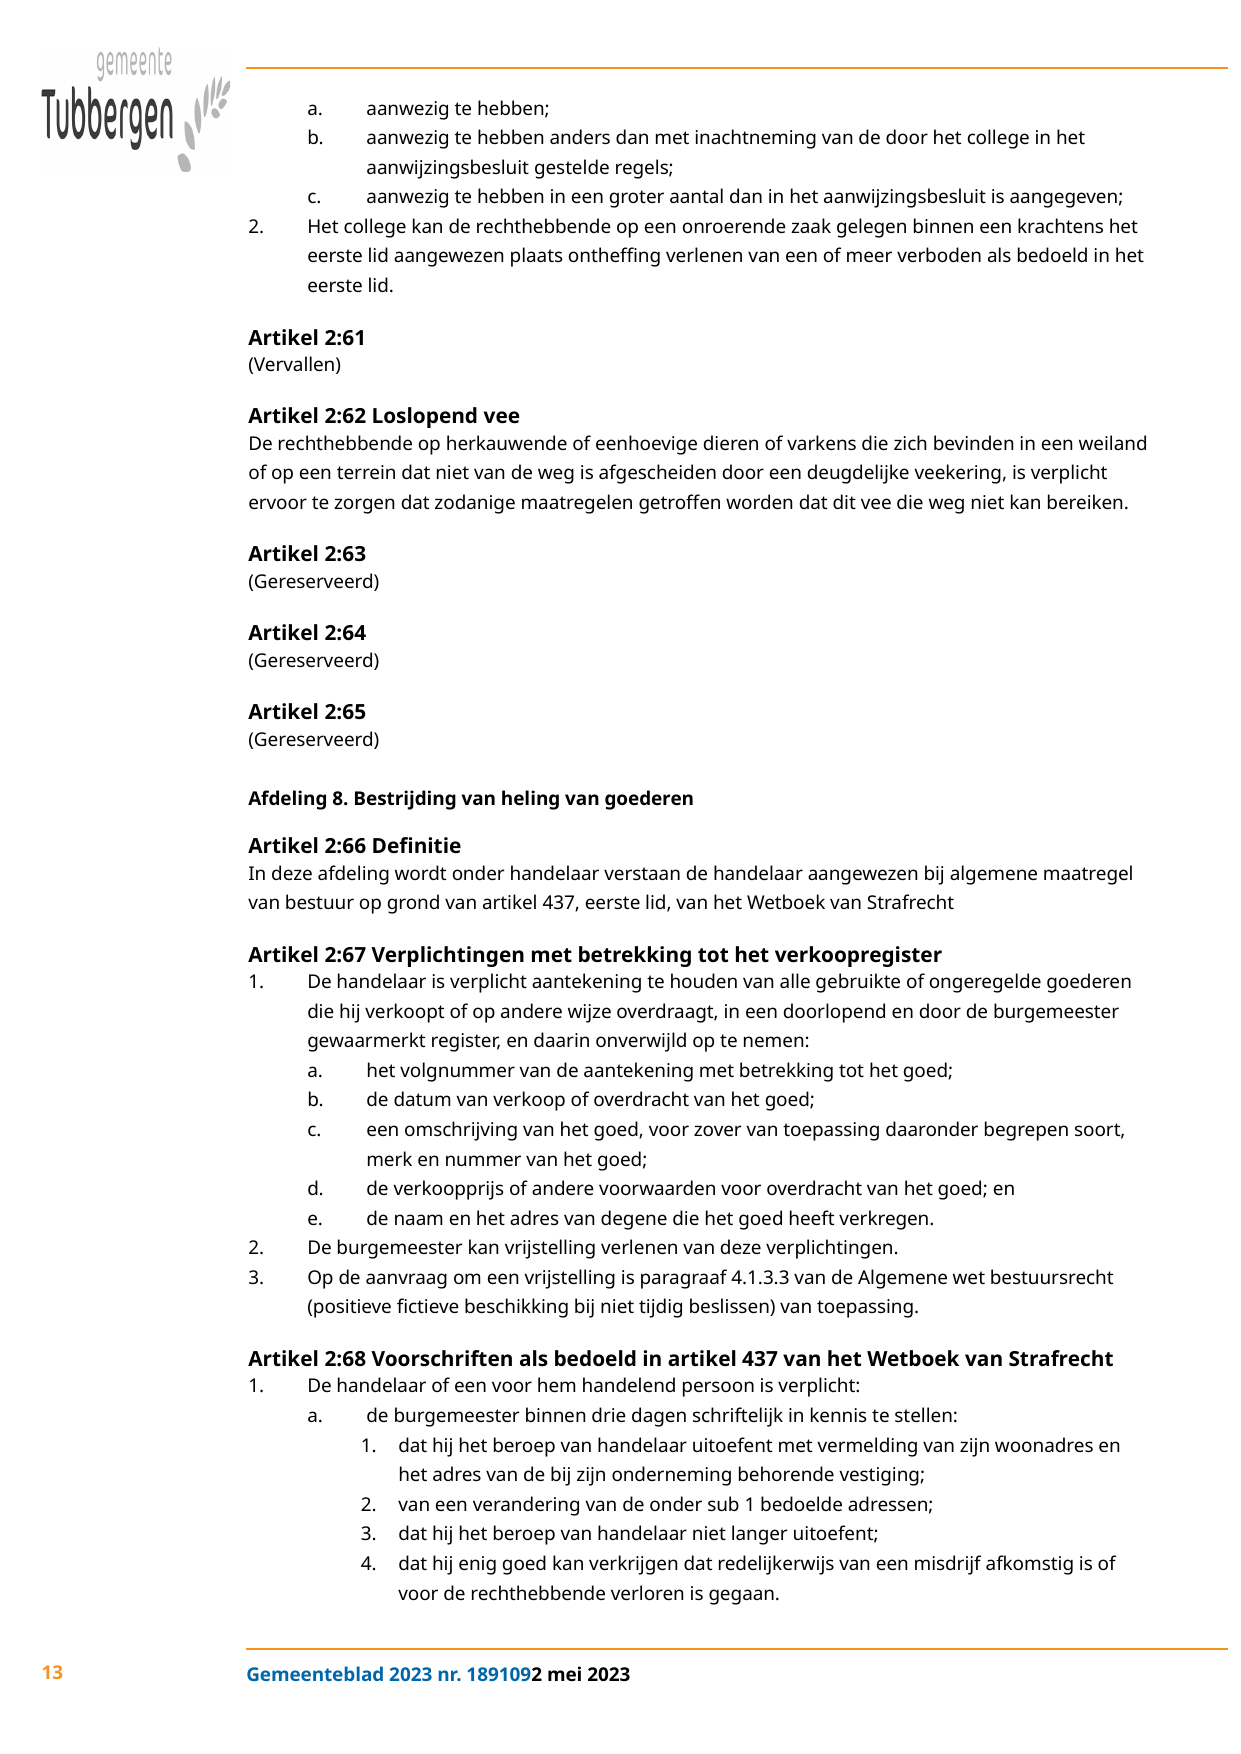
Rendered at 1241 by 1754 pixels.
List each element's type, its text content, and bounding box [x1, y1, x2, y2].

list aanwezig te hebben in een groter aantal dan in het aanwijzingsbesluit is aangegeven; [307, 183, 1152, 209]
list van een verandering van de onder sub 1 bedoelde adressen; [361, 1491, 1152, 1517]
list het volgnummer van de aantekening met betrekking tot het goed; [307, 1057, 1152, 1083]
text (Gereserveerd) [248, 726, 1152, 751]
text In deze afdeling wordt onder handelaar verstaan de handelaar aangewezen bij algemene maatregel van bestuur op grond van artikel 437, eerste lid, van het Wetboek van Strafrecht [248, 860, 1152, 915]
text Artikel 2:66 Definitie [248, 831, 1152, 860]
list dat hij het beroep van handelaar niet langer uitoefent; [361, 1521, 1152, 1546]
text Afdeling 8. Bestrijding van heling van goederen [248, 785, 1152, 811]
list De burgemeester kan vrijstelling verlenen van deze verplichtingen. [248, 1234, 1152, 1260]
text Artikel 2:63 [248, 539, 1152, 568]
text Artikel 2:64 [248, 618, 1152, 647]
text Artikel 2:68 Voorschriften als bedoeld in artikel 437 van het Wetboek van Strafrecht [248, 1344, 1152, 1373]
text Artikel 2:62 Loslopend vee [248, 402, 1152, 430]
list Op de aanvraag om een vrijstelling is paragraaf 4.1.3.3 van de Algemene wet bestuursrecht (positieve fictieve beschikking bij niet tijdig beslissen) van toepassing. [248, 1264, 1152, 1319]
list dat hij enig goed kan verkrijgen dat redelijkerwijs van een misdrijf afkomstig is of voor de rechthebbende verloren is gegaan. [361, 1550, 1152, 1605]
text (Gereserveerd) [248, 647, 1152, 673]
list De handelaar is verplicht aantekening te houden van alle gebruikte of ongeregelde goederen die hij verkoopt of op andere wijze overdraagt, in een doorlopend en door de burgemeester gewaarmerkt register, en daarin onverwijld op te nemen: [248, 968, 1152, 1053]
list aanwezig te hebben; [307, 95, 1152, 121]
text Artikel 2:61 [248, 323, 1152, 351]
list de burgemeester binnen drie dagen schriftelijk in kennis te stellen: [307, 1402, 1152, 1428]
text Artikel 2:65 [248, 697, 1152, 726]
list de datum van verkoop of overdracht van het goed; [307, 1087, 1152, 1112]
picture [41, 47, 231, 172]
list een omschrijving van het goed, voor zover van toepassing daaronder begrepen soort, merk en nummer van het goed; [307, 1116, 1152, 1172]
list De handelaar of een voor hem handelend persoon is verplicht: [248, 1373, 1152, 1398]
list aanwezig te hebben anders dan met inachtneming van de door het college in het aanwijzingsbesluit gestelde regels; [307, 124, 1152, 180]
text (Vervallen) [248, 351, 1152, 377]
text De rechthebbende op herkauwende of eenhoevige dieren of varkens die zich bevinden in een weiland of op een terrein dat niet van de weg is afgescheiden door een deugdelijke veekering, is verplicht ervoor te zorgen dat zodanige maatregelen getroffen worden dat dit vee die weg niet kan bereiken. [248, 430, 1152, 515]
list de naam en het adres van degene die het goed heeft verkregen. [307, 1205, 1152, 1231]
text (Gereserveerd) [248, 568, 1152, 594]
list Het college kan de rechthebbende op een onroerende zaak gelegen binnen een krachtens het eerste lid aangewezen plaats ontheffing verlenen van een of meer verboden als bedoeld in het eerste lid. [248, 213, 1152, 298]
list dat hij het beroep van handelaar uitoefent met vermelding van zijn woonadres en het adres van de bij zijn onderneming behorende vestiging; [361, 1432, 1152, 1487]
list de verkoopprijs of andere voorwaarden voor overdracht van het goed; en [307, 1175, 1152, 1201]
text Artikel 2:67 Verplichtingen met betrekking tot het verkoopregister [248, 940, 1152, 968]
